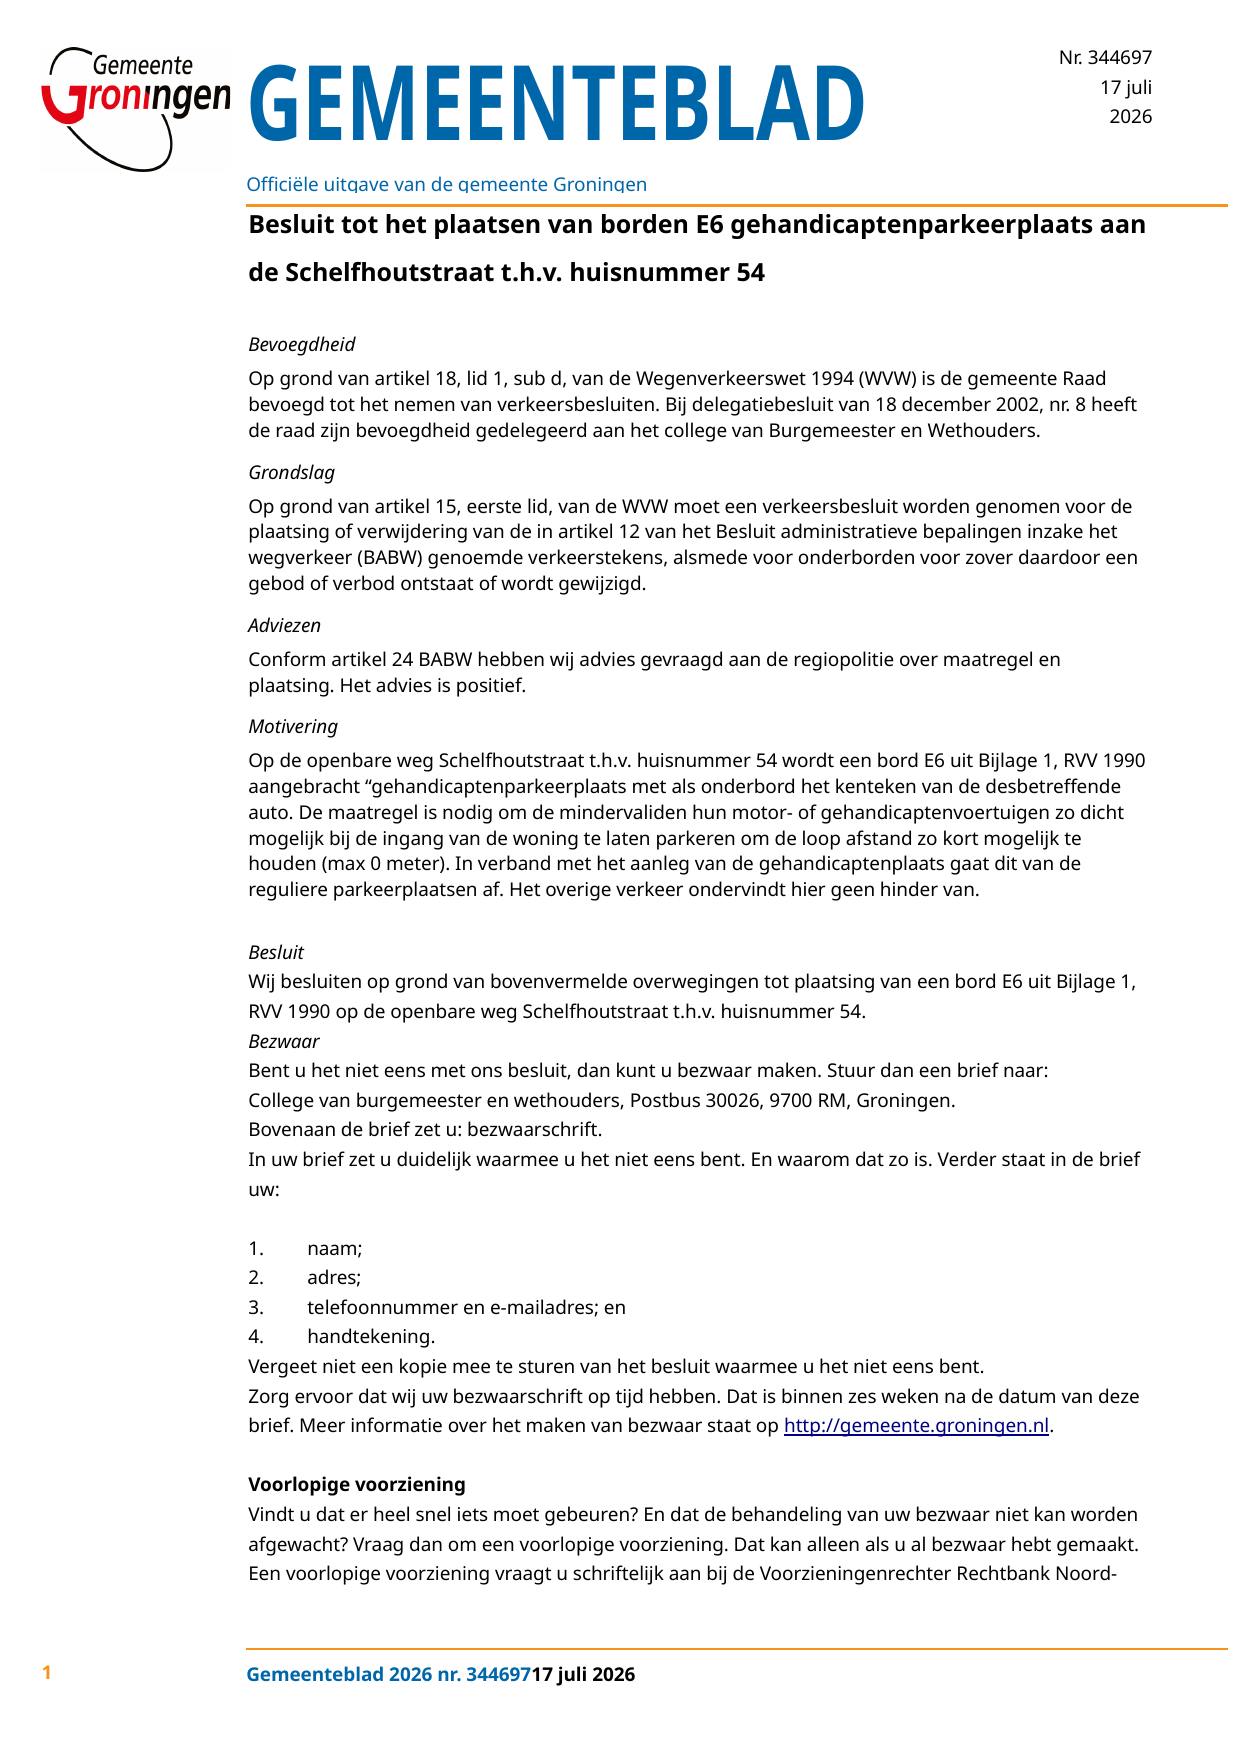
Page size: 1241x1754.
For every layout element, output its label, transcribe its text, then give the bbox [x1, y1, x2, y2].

text In uw brief zet u duidelijk waarmee u het niet eens bent. En waarom dat zo is. Verder staat in de brief uw: [248, 1146, 1152, 1201]
text Grondslag [248, 459, 1152, 484]
text Op grond van artikel 18, lid 1, sub d, van de Wegenverkeerswet 1994 (WVW) is de gemeente Raad bevoegd tot het nemen van verkeersbesluiten. Bij delegatiebesluit van 18 december 2002, nr. 8 heeft de raad zijn bevoegdheid gedelegeerd aan het college van Burgemeester en Wethouders. [248, 366, 1152, 443]
text Bezwaar [248, 1028, 1152, 1053]
list naam; [248, 1235, 1152, 1261]
text Besluit tot het plaatsen van borden E6 gehandicaptenparkeerplaats aan de Schelfhoutstraat t.h.v. huisnummer 54 [248, 207, 1152, 288]
text Voorlopige voorziening [248, 1472, 1152, 1497]
text Op grond van artikel 15, eerste lid, van de WVW moet een verkeersbesluit worden genomen voor de plaatsing of verwijdering van de in artikel 12 van het Besluit administratieve bepalingen inzake het wegverkeer (BABW) genoemde verkeerstekens, alsmede voor onderborden voor zover daardoor een gebod of verbod ontstaat of wordt gewijzigd. [248, 493, 1152, 596]
text College van burgemeester en wethouders, Postbus 30026, 9700 RM, Groningen. [248, 1087, 1152, 1113]
text Bevoegdheid [248, 331, 1152, 357]
list adres; [248, 1264, 1152, 1290]
text Vindt u dat er heel snel iets moet gebeuren? En dat de behandeling van uw bezwaar niet kan worden afgewacht? Vraag dan om een voorlopige voorziening. Dat kan alleen als u al bezwaar hebt gemaakt. Een voorlopige voorziening vraagt u schriftelijk aan bij de Voorzieningenrechter Rechtbank Noord- [248, 1501, 1152, 1586]
text Adviezen [248, 612, 1152, 638]
text Conform artikel 24 BABW hebben wij advies gevraagd aan de regiopolitie over maatregel en plaatsing. Het advies is positief. [248, 646, 1152, 697]
list handtekening. [248, 1324, 1152, 1349]
text Zorg ervoor dat wij uw bezwaarschrift op tijd hebben. Dat is binnen zes weken na de datum van deze brief. Meer informatie over het maken van bezwaar staat op http://gemeente.groningen.nl. [248, 1383, 1152, 1438]
text Motivering [248, 714, 1152, 739]
text Bent u het niet eens met ons besluit, dan kunt u bezwaar maken. Stuur dan een brief naar: [248, 1057, 1152, 1083]
text Bovenaan de brief zet u: bezwaarschrift. [248, 1117, 1152, 1142]
text Vergeet niet een kopie mee te sturen van het besluit waarmee u het niet eens bent. [248, 1353, 1152, 1379]
picture [41, 47, 231, 172]
text Op de openbare weg Schelfhoutstraat t.h.v. huisnummer 54 wordt een bord E6 uit Bijlage 1, RVV 1990 aangebracht “gehandicaptenparkeerplaats met als onderbord het kenteken van de desbetreffende auto. De maatregel is nodig om de mindervaliden hun motor- of gehandicaptenvoertuigen zo dicht mogelijk bij de ingang van de woning te laten parkeren om de loop afstand zo kort mogelijk te houden (max 0 meter). In verband met het aanleg van de gehandicaptenplaats gaat dit van de reguliere parkeerplaatsen af. Het overige verkeer ondervindt hier geen hinder van. [248, 748, 1152, 902]
text Besluit [248, 939, 1152, 965]
list telefoonnummer en e-mailadres; en [248, 1294, 1152, 1320]
text Wij besluiten op grond van bovenvermelde overwegingen tot plaatsing van een bord E6 uit Bijlage 1, RVV 1990 op de openbare weg Schelfhoutstraat t.h.v. huisnummer 54. [248, 969, 1152, 1024]
